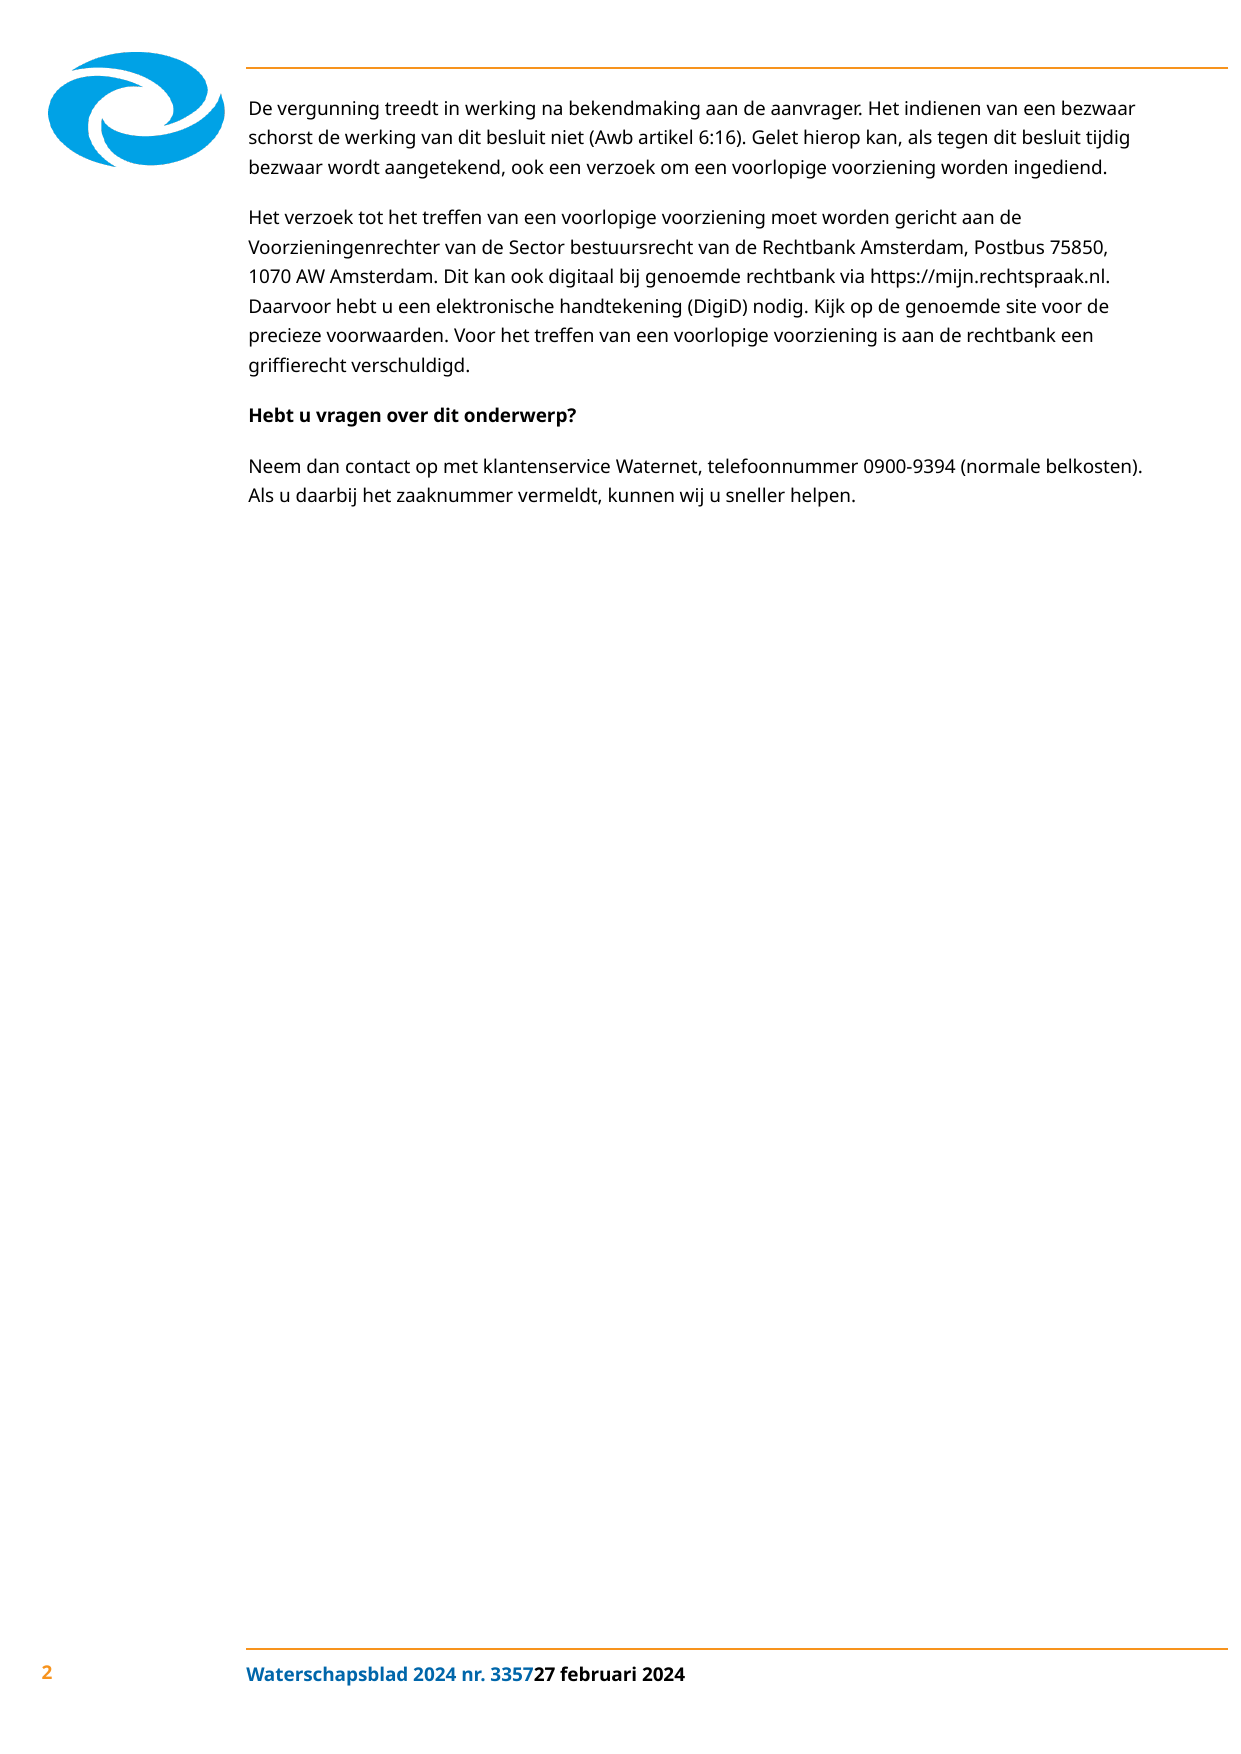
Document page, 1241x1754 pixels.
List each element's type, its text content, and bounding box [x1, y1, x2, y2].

picture [41, 47, 231, 172]
text Neem dan contact op met klantenservice Waternet, telefoonnummer 0900-9394 (normale belkosten). Als u daarbij het zaaknummer vermeldt, kunnen wij u sneller helpen. [248, 453, 1152, 508]
text Hebt u vragen over dit onderwerp? [248, 403, 1152, 428]
text De vergunning treedt in werking na bekendmaking aan de aanvrager. Het indienen van een bezwaar schorst de werking van dit besluit niet (Awb artikel 6:16). Gelet hierop kan, als tegen dit besluit tijdig bezwaar wordt aangetekend, ook een verzoek om een voorlopige voorziening worden ingediend. [248, 95, 1152, 180]
text Het verzoek tot het treffen van een voorlopige voorziening moet worden gericht aan de Voorzieningenrechter van de Sector bestuursrecht van de Rechtbank Amsterdam, Postbus 75850, 1070 AW Amsterdam. Dit kan ook digitaal bij genoemde rechtbank via https://mijn.rechtspraak.nl. Daarvoor hebt u een elektronische handtekening (DigiD) nodig. Kijk op de genoemde site voor de precieze voorwaarden. Voor het treffen van een voorlopige voorziening is aan de rechtbank een griffierecht verschuldigd. [248, 204, 1152, 378]
